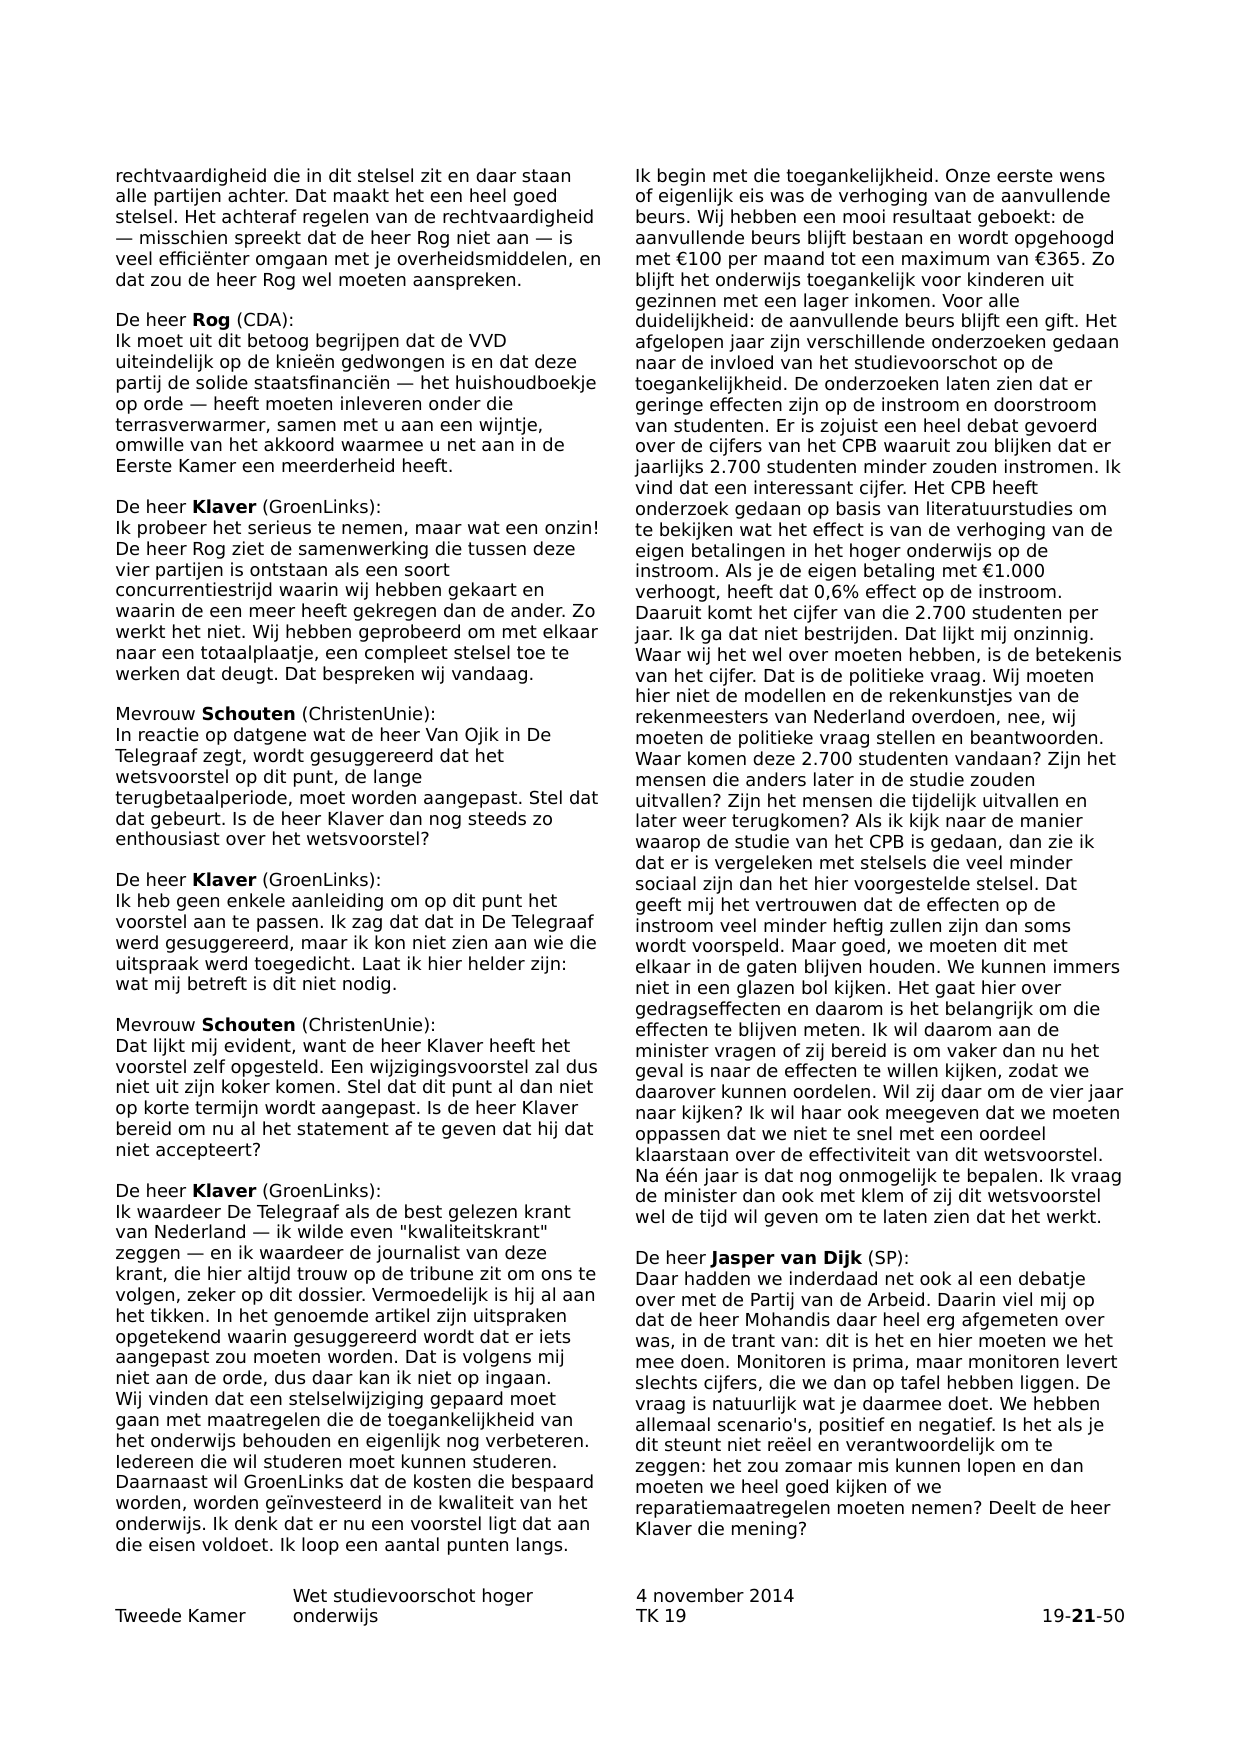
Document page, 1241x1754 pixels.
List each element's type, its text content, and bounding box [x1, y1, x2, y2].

text Dat lijkt mij evident, want de heer Klaver heeft het voorstel zelf opgesteld. Een wijzigingsvoorstel zal dus niet uit zijn koker komen. Stel dat dit punt al dan niet op korte termijn wordt aangepast. Is de heer Klaver bereid om nu al het statement af te geven dat hij dat niet accepteert? [115, 1036, 605, 1161]
text Ik probeer het serieus te nemen, maar wat een onzin! De heer Rog ziet de samenwerking die tussen deze vier partijen is ontstaan als een soort concurrentiestrijd waarin wij hebben gekaart en waarin de een meer heeft gekregen dan de ander. Zo werkt het niet. Wij hebben geprobeerd om met elkaar naar een totaalplaatje, een compleet stelsel toe te werken dat deugt. Dat bespreken wij vandaag. [115, 518, 605, 684]
text Mevrouw Schouten (ChristenUnie): [115, 1015, 605, 1036]
text De heer Klaver (GroenLinks): [115, 497, 605, 518]
text Waar wij het wel over moeten hebben, is de betekenis van het cijfer. Dat is de politieke vraag. Wij moeten hier niet de modellen en de rekenkunstjes van de rekenmeesters van Nederland overdoen, nee, wij moeten de politieke vraag stellen en beantwoorden. Waar komen deze 2.700 studenten vandaan? Zijn het mensen die anders later in de studie zouden uitvallen? Zijn het mensen die tijdelijk uitvallen en later weer terugkomen? Als ik kijk naar de manier waarop de studie van het CPB is gedaan, dan zie ik dat er is vergeleken met stelsels die veel minder sociaal zijn dan het hier voorgestelde stelsel. Dat geeft mij het vertrouwen dat de effecten op de instroom veel minder heftig zullen zijn dan soms wordt voorspeld. Maar goed, we moeten dit met elkaar in de gaten blijven houden. We kunnen immers niet in een glazen bol kijken. Het gaat hier over gedragseffecten en daarom is het belangrijk om die effecten te blijven meten. Ik wil daarom aan de minister vragen of zij bereid is om vaker dan nu het geval is naar de effecten te willen kijken, zodat we daarover kunnen oordelen. Wil zij daar om de vier jaar naar kijken? Ik wil haar ook meegeven dat we moeten oppassen dat we niet te snel met een oordeel klaarstaan over de effectiviteit van dit wetsvoorstel. Na één jaar is dat nog onmogelijk te bepalen. Ik vraag de minister dan ook met klem of zij dit wetsvoorstel wel de tijd wil geven om te laten zien dat het werkt. [635, 644, 1125, 1228]
text Ik waardeer De Telegraaf als de best gelezen krant van Nederland — ik wilde even "kwaliteitskrant" zeggen — en ik waardeer de journalist van deze krant, die hier altijd trouw op de tribune zit om ons te volgen, zeker op dit dossier. Vermoedelijk is hij al aan het tikken. In het genoemde artikel zijn uitspraken opgetekend waarin gesuggereerd wordt dat er iets aangepast zou moeten worden. Dat is volgens mij niet aan de orde, dus daar kan ik niet op ingaan. [115, 1201, 605, 1389]
text rechtvaardigheid die in dit stelsel zit en daar staan alle partijen achter. Dat maakt het een heel goed stelsel. Het achteraf regelen van de rechtvaardigheid — misschien spreekt dat de heer Rog niet aan — is veel efficiënter omgaan met je overheidsmiddelen, en dat zou de heer Rog wel moeten aanspreken. [115, 165, 605, 290]
text Daar hadden we inderdaad net ook al een debatje over met de Partij van de Arbeid. Daarin viel mij op dat de heer Mohandis daar heel erg afgemeten over was, in de trant van: dit is het en hier moeten we het mee doen. Monitoren is prima, maar monitoren levert slechts cijfers, die we dan op tafel hebben liggen. De vraag is natuurlijk wat je daarmee doet. We hebben allemaal scenario's, positief en negatief. Is het als je dit steunt niet reëel en verantwoordelijk om te zeggen: het zou zomaar mis kunnen lopen en dan moeten we heel goed kijken of we reparatiemaatregelen moeten nemen? Deelt de heer Klaver die mening? [635, 1268, 1125, 1539]
text Ik begin met die toegankelijkheid. Onze eerste wens of eigenlijk eis was de verhoging van de aanvullende beurs. Wij hebben een mooi resultaat geboekt: de aanvullende beurs blijft bestaan en wordt opgehoogd met €100 per maand tot een maximum van €365. Zo blijft het onderwijs toegankelijk voor kinderen uit gezinnen met een lager inkomen. Voor alle duidelijkheid: de aanvullende beurs blijft een gift. Het afgelopen jaar zijn verschillende onderzoeken gedaan naar de invloed van het studievoorschot op de toegankelijkheid. De onderzoeken laten zien dat er geringe effecten zijn op de instroom en doorstroom van studenten. Er is zojuist een heel debat gevoerd over de cijfers van het CPB waaruit zou blijken dat er jaarlijks 2.700 studenten minder zouden instromen. Ik vind dat een interessant cijfer. Het CPB heeft onderzoek gedaan op basis van literatuurstudies om te bekijken wat het effect is van de verhoging van de eigen betalingen in het hoger onderwijs op de instroom. Als je de eigen betaling met €1.000 verhoogt, heeft dat 0,6% effect op de instroom. Daaruit komt het cijfer van die 2.700 studenten per jaar. Ik ga dat niet bestrijden. Dat lijkt mij onzinnig. [635, 165, 1125, 644]
text In reactie op datgene wat de heer Van Ojik in De Telegraaf zegt, wordt gesuggereerd dat het wetsvoorstel op dit punt, de lange terugbetaalperiode, moet worden aangepast. Stel dat dat gebeurt. Is de heer Klaver dan nog steeds zo enthousiast over het wetsvoorstel? [115, 725, 605, 850]
text De heer Klaver (GroenLinks): [115, 1181, 605, 1201]
text De heer Rog (CDA): [115, 310, 605, 331]
text Mevrouw Schouten (ChristenUnie): [115, 704, 605, 725]
text Wij vinden dat een stelselwijziging gepaard moet gaan met maatregelen die de toegankelijkheid van het onderwijs behouden en eigenlijk nog verbeteren. Iedereen die wil studeren moet kunnen studeren. Daarnaast wil GroenLinks dat de kosten die bespaard worden, worden geïnvesteerd in de kwaliteit van het onderwijs. Ik denk dat er nu een voorstel ligt dat aan die eisen voldoet. Ik loop een aantal punten langs. [115, 1389, 605, 1556]
text Ik moet uit dit betoog begrijpen dat de VVD uiteindelijk op de knieën gedwongen is en dat deze partij de solide staatsfinanciën — het huishoudboekje op orde — heeft moeten inleveren onder die terrasverwarmer, samen met u aan een wijntje, omwille van het akkoord waarmee u net aan in de Eerste Kamer een meerderheid heeft. [115, 331, 605, 477]
text Ik heb geen enkele aanleiding om op dit punt het voorstel aan te passen. Ik zag dat dat in De Telegraaf werd gesuggereerd, maar ik kon niet zien aan wie die uitspraak werd toegedicht. Laat ik hier helder zijn: wat mij betreft is dit niet nodig. [115, 891, 605, 995]
text De heer Klaver (GroenLinks): [115, 870, 605, 891]
text De heer Jasper van Dijk (SP): [635, 1248, 1125, 1268]
